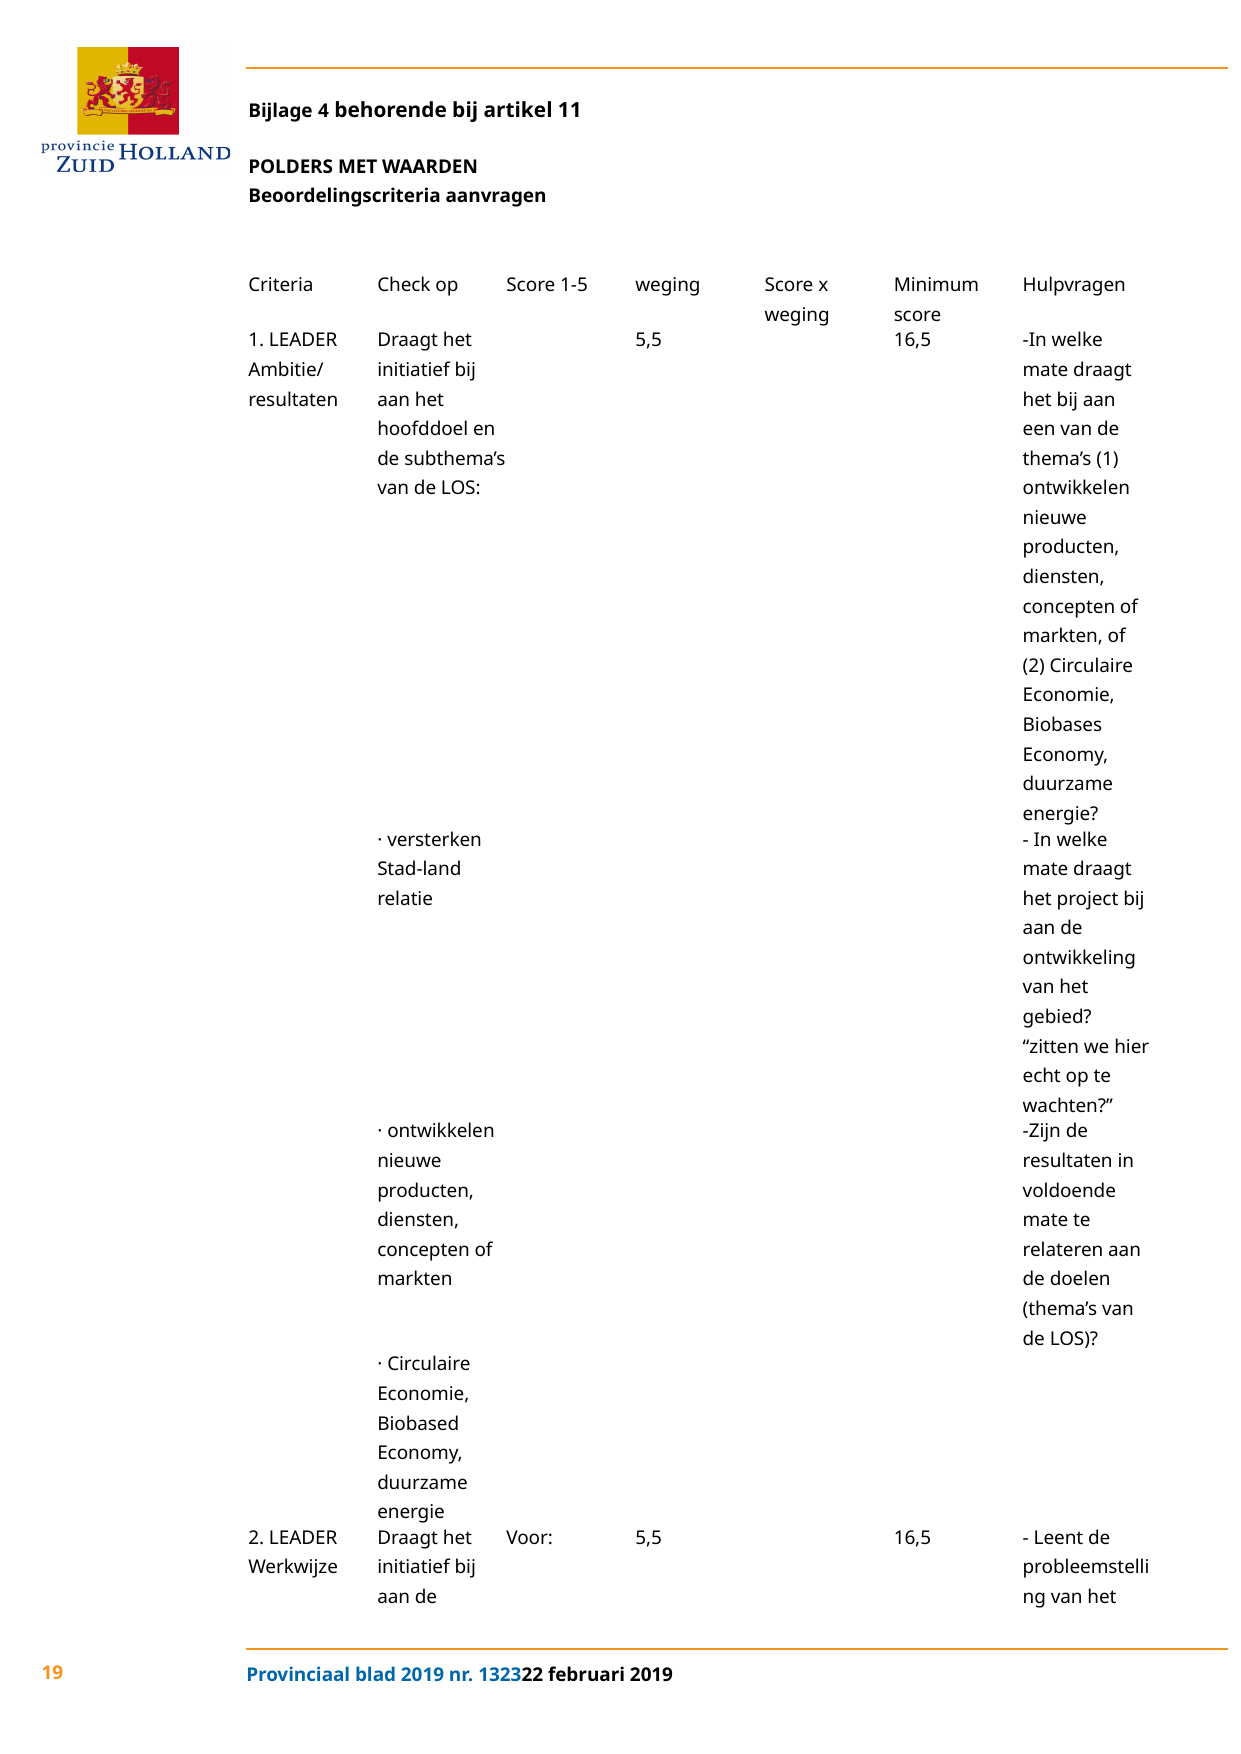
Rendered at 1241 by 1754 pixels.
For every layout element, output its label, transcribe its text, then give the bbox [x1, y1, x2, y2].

table_cell 5,5 [635, 327, 764, 826]
table_cell [635, 826, 764, 1118]
table_cell [764, 327, 893, 826]
table_cell Draagt het initiatief bij aan het hoofddoel en de subthema’s van de LOS: [377, 327, 506, 826]
table_cell [894, 1351, 1022, 1524]
table_cell [635, 1118, 764, 1351]
table_cell Draagt het initiatief bij aan de [377, 1524, 506, 1609]
table_cell [248, 1351, 377, 1524]
table_cell [764, 826, 893, 1118]
table_cell [764, 1351, 893, 1524]
table_header Score 1-5 [506, 271, 635, 327]
table_cell [506, 327, 635, 826]
table_cell - Leent de probleemstelling van het [1023, 1524, 1152, 1609]
table_cell [506, 1118, 635, 1351]
table_cell 2. LEADER Werkwijze [248, 1524, 377, 1609]
table_cell [506, 826, 635, 1118]
table_cell [764, 1524, 893, 1609]
table_header weging [635, 271, 764, 327]
table_cell [894, 1118, 1022, 1351]
table_cell 16,5 [894, 327, 1022, 826]
text POLDERS MET WAARDEN [248, 153, 1152, 179]
text Bijlage 4 behorende bij artikel 11 [248, 95, 1152, 123]
table_header Minimum score [894, 271, 1022, 327]
table_cell 5,5 [635, 1524, 764, 1609]
table_header Criteria [248, 271, 377, 327]
table_cell [248, 1118, 377, 1351]
table_cell [248, 826, 377, 1118]
table_cell -In welke mate draagt het bij aan een van de thema’s (1) ontwikkelen nieuwe producten, diensten, concepten of markten, of (2) Circulaire Economie, Biobases Economy, duurzame energie? [1023, 327, 1152, 826]
table_cell · ontwikkelen nieuwe producten, diensten, concepten of markten [377, 1118, 506, 1351]
table_cell - In welke mate draagt het project bij aan de ontwikkeling van het gebied? “zitten we hier echt op te wachten?” [1023, 826, 1152, 1118]
table_cell 16,5 [894, 1524, 1022, 1609]
table_cell [1023, 1351, 1152, 1524]
table_header Check op [377, 271, 506, 327]
table_cell · versterken Stad-land relatie [377, 826, 506, 1118]
table_cell Voor: [506, 1524, 635, 1609]
table_cell [764, 1118, 893, 1351]
table_header Score x weging [764, 271, 893, 327]
table_cell [635, 1351, 764, 1524]
table_header Hulpvragen [1023, 271, 1152, 327]
picture [41, 47, 231, 172]
table_cell -Zijn de resultaten in voldoende mate te relateren aan de doelen (thema’s van de LOS)? [1023, 1118, 1152, 1351]
table_cell [506, 1351, 635, 1524]
text Beoordelingscriteria aanvragen [248, 182, 1152, 208]
table_cell [894, 826, 1022, 1118]
table_cell 1. LEADER Ambitie/ resultaten [248, 327, 377, 826]
table_cell · Circulaire Economie, Biobased Economy, duurzame energie [377, 1351, 506, 1524]
